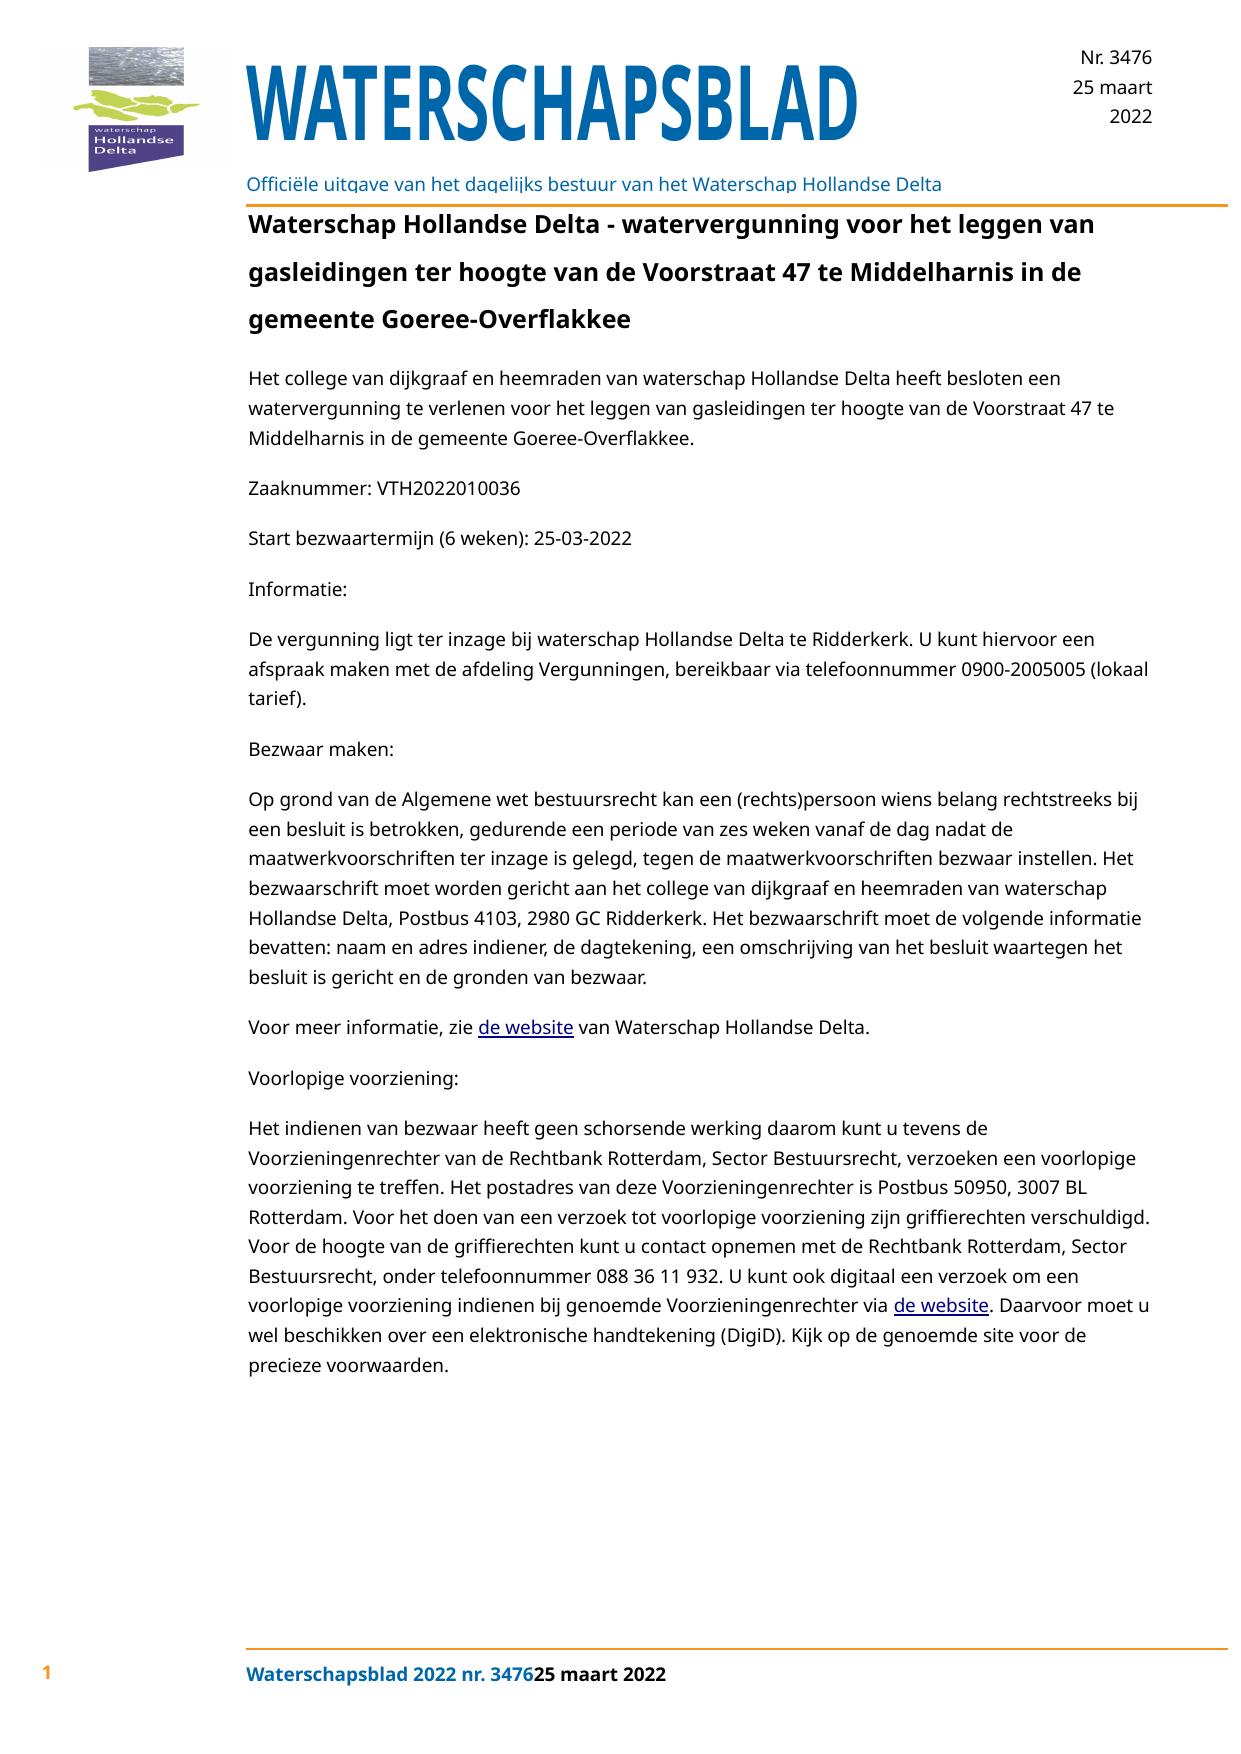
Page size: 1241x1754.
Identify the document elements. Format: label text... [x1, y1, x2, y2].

text Waterschap Hollandse Delta - watervergunning voor het leggen van gasleidingen ter hoogte van de Voorstraat 47 te Middelharnis in de gemeente Goeree-Overflakkee [248, 207, 1152, 336]
text Zaaknummer: VTH2022010036 [248, 475, 1152, 501]
text Informatie: [248, 576, 1152, 602]
text Voor meer informatie, zie de website van Waterschap Hollandse Delta. [248, 1014, 1152, 1040]
text Het indienen van bezwaar heeft geen schorsende werking daarom kunt u tevens de Voorzieningenrechter van de Rechtbank Rotterdam, Sector Bestuursrecht, verzoeken een voorlopige voorziening te treffen. Het postadres van deze Voorzieningenrechter is Postbus 50950, 3007 BL Rotterdam. Voor het doen van een verzoek tot voorlopige voorziening zijn griffierechten verschuldigd. Voor de hoogte van de griffierechten kunt u contact opnemen met de Rechtbank Rotterdam, Sector Bestuursrecht, onder telefoonnummer 088 36 11 932. U kunt ook digitaal een verzoek om een voorlopige voorziening indienen bij genoemde Voorzieningenrechter via de website. Daarvoor moet u wel beschikken over een elektronische handtekening (DigiD). Kijk op de genoemde site voor de precieze voorwaarden. [248, 1115, 1152, 1377]
text Start bezwaartermijn (6 weken): 25-03-2022 [248, 526, 1152, 551]
text Voorlopige voorziening: [248, 1065, 1152, 1090]
text Bezwaar maken: [248, 736, 1152, 762]
text De vergunning ligt ter inzage bij waterschap Hollandse Delta te Ridderkerk. U kunt hiervoor een afspraak maken met de afdeling Vergunningen, bereikbaar via telefoonnummer 0900-2005005 (lokaal tarief). [248, 626, 1152, 711]
picture [41, 47, 231, 172]
text Het college van dijkgraaf en heemraden van waterschap Hollandse Delta heeft besloten een watervergunning te verlenen voor het leggen van gasleidingen ter hoogte van de Voorstraat 47 te Middelharnis in de gemeente Goeree-Overflakkee. [248, 366, 1152, 450]
text Op grond van de Algemene wet bestuursrecht kan een (rechts)persoon wiens belang rechtstreeks bij een besluit is betrokken, gedurende een periode van zes weken vanaf de dag nadat de maatwerkvoorschriften ter inzage is gelegd, tegen de maatwerkvoorschriften bezwaar instellen. Het bezwaarschrift moet worden gericht aan het college van dijkgraaf en heemraden van waterschap Hollandse Delta, Postbus 4103, 2980 GC Ridderkerk. Het bezwaarschrift moet de volgende informatie bevatten: naam en adres indiener, de dagtekening, een omschrijving van het besluit waartegen het besluit is gericht en de gronden van bezwaar. [248, 786, 1152, 989]
